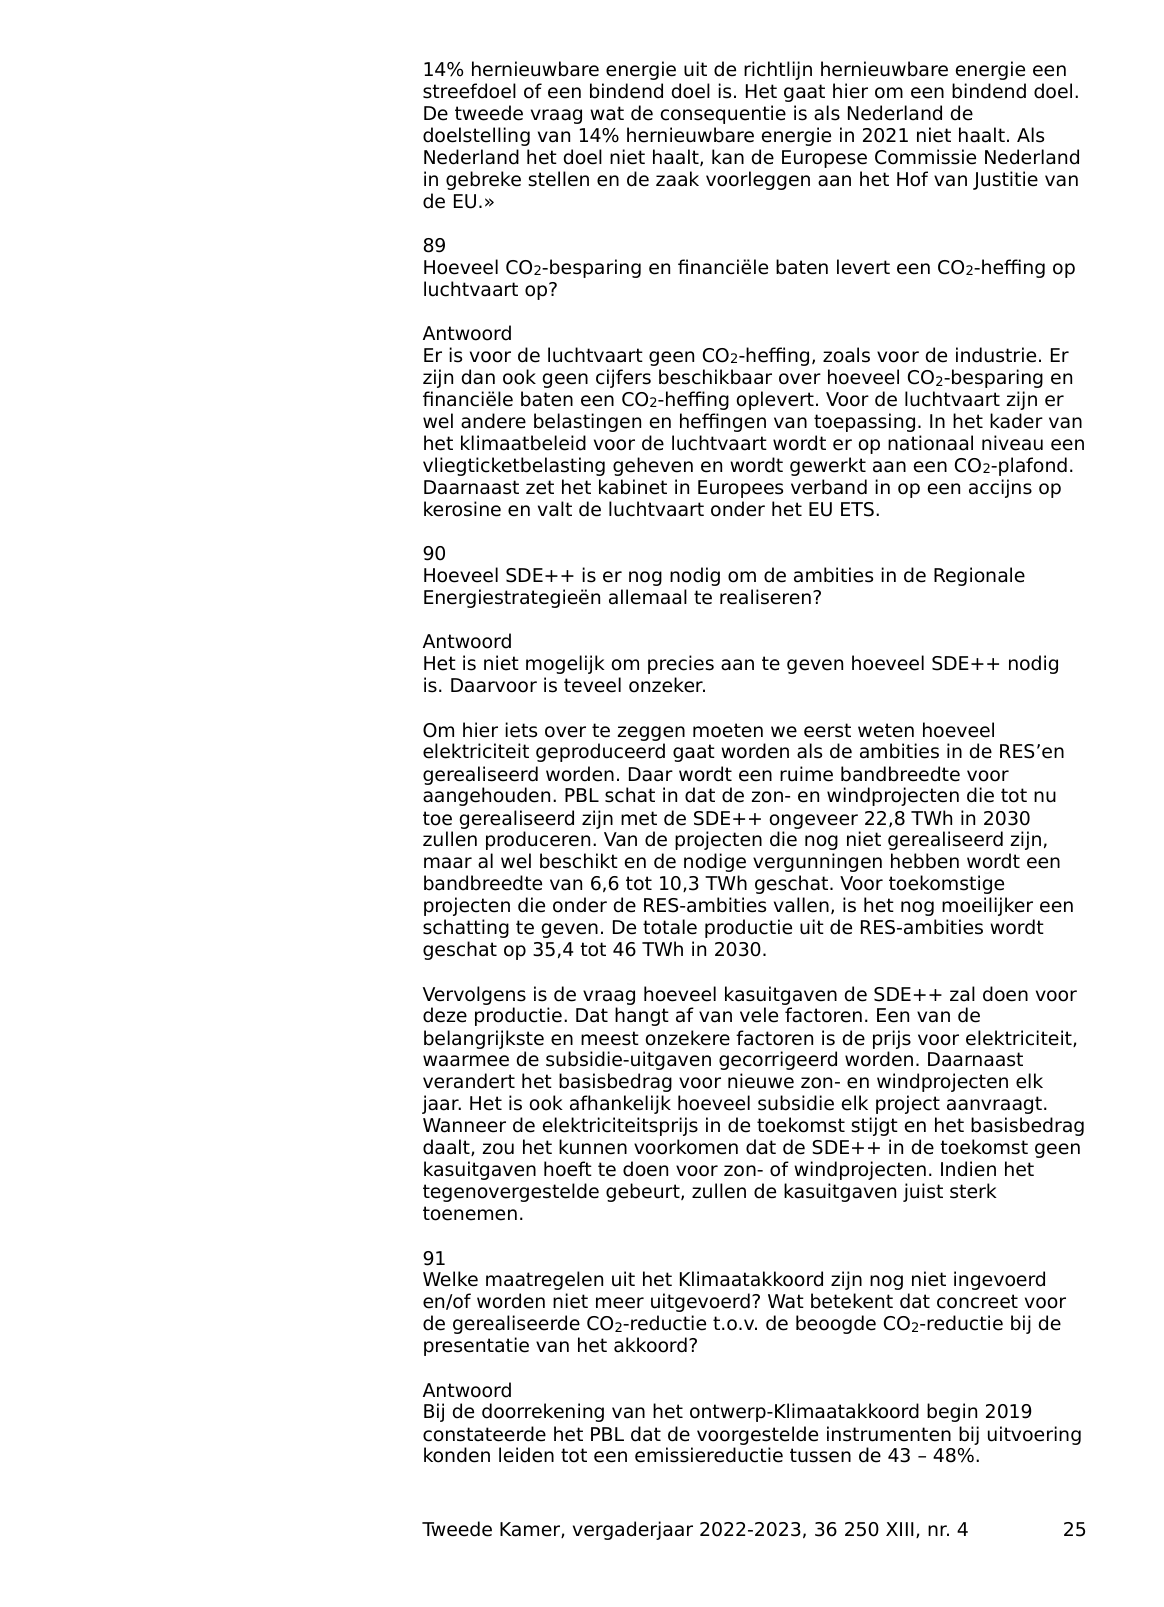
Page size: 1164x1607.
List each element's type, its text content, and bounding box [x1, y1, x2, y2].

text Antwoord [422, 1379, 1087, 1401]
text Hoeveel CO2-besparing en financiële baten levert een CO2-heffing op luchtvaart op? [422, 257, 1087, 301]
text Antwoord [422, 631, 1087, 653]
text 91 [422, 1247, 1087, 1269]
text Hoeveel SDE++ is er nog nodig om de ambities in de Regionale Energiestrategieën allemaal te realiseren? [422, 565, 1087, 609]
text Antwoord [422, 323, 1087, 345]
text Er is voor de luchtvaart geen CO2-heffing, zoals voor de industrie. Er zijn dan ook geen cijfers beschikbaar over hoeveel CO2-besparing en financiële baten een CO2-heffing oplevert. Voor de luchtvaart zijn er wel andere belastingen en heffingen van toepassing. In het kader van het klimaatbeleid voor de luchtvaart wordt er op nationaal niveau een vliegticketbelasting geheven en wordt gewerkt aan een CO2-plafond. Daarnaast zet het kabinet in Europees verband in op een accijns op kerosine en valt de luchtvaart onder het EU ETS. [422, 345, 1087, 521]
text Om hier iets over te zeggen moeten we eerst weten hoeveel elektriciteit geproduceerd gaat worden als de ambities in de RES’en gerealiseerd worden. Daar wordt een ruime bandbreedte voor aangehouden. PBL schat in dat de zon- en windprojecten die tot nu toe gerealiseerd zijn met de SDE++ ongeveer 22,8 TWh in 2030 zullen produceren. Van de projecten die nog niet gerealiseerd zijn, maar al wel beschikt en de nodige vergunningen hebben wordt een bandbreedte van 6,6 tot 10,3 TWh geschat. Voor toekomstige projecten die onder de RES-ambities vallen, is het nog moeilijker een schatting te geven. De totale productie uit de RES-ambities wordt geschat op 35,4 tot 46 TWh in 2030. [422, 719, 1087, 961]
text Bij de doorrekening van het ontwerp-Klimaatakkoord begin 2019 constateerde het PBL dat de voorgestelde instrumenten bij uitvoering konden leiden tot een emissiereductie tussen de 43 – 48%. [422, 1401, 1087, 1467]
text Welke maatregelen uit het Klimaatakkoord zijn nog niet ingevoerd en/of worden niet meer uitgevoerd? Wat betekent dat concreet voor de gerealiseerde CO2-reductie t.o.v. de beoogde CO2-reductie bij de presentatie van het akkoord? [422, 1269, 1087, 1357]
text Het is niet mogelijk om precies aan te geven hoeveel SDE++ nodig is. Daarvoor is teveel onzeker. [422, 653, 1087, 697]
text 89 [422, 235, 1087, 257]
text 14% hernieuwbare energie uit de richtlijn hernieuwbare energie een streefdoel of een bindend doel is. Het gaat hier om een bindend doel. De tweede vraag wat de consequentie is als Nederland de doelstelling van 14% hernieuwbare energie in 2021 niet haalt. Als Nederland het doel niet haalt, kan de Europese Commissie Nederland in gebreke stellen en de zaak voorleggen aan het Hof van Justitie van de EU.» [422, 59, 1087, 213]
text Vervolgens is de vraag hoeveel kasuitgaven de SDE++ zal doen voor deze productie. Dat hangt af van vele factoren. Een van de belangrijkste en meest onzekere factoren is de prijs voor elektriciteit, waarmee de subsidie-uitgaven gecorrigeerd worden. Daarnaast verandert het basisbedrag voor nieuwe zon- en windprojecten elk jaar. Het is ook afhankelijk hoeveel subsidie elk project aanvraagt. Wanneer de elektriciteitsprijs in de toekomst stijgt en het basisbedrag daalt, zou het kunnen voorkomen dat de SDE++ in de toekomst geen kasuitgaven hoeft te doen voor zon- of windprojecten. Indien het tegenovergestelde gebeurt, zullen de kasuitgaven juist sterk toenemen. [422, 983, 1087, 1225]
text 90 [422, 543, 1087, 565]
